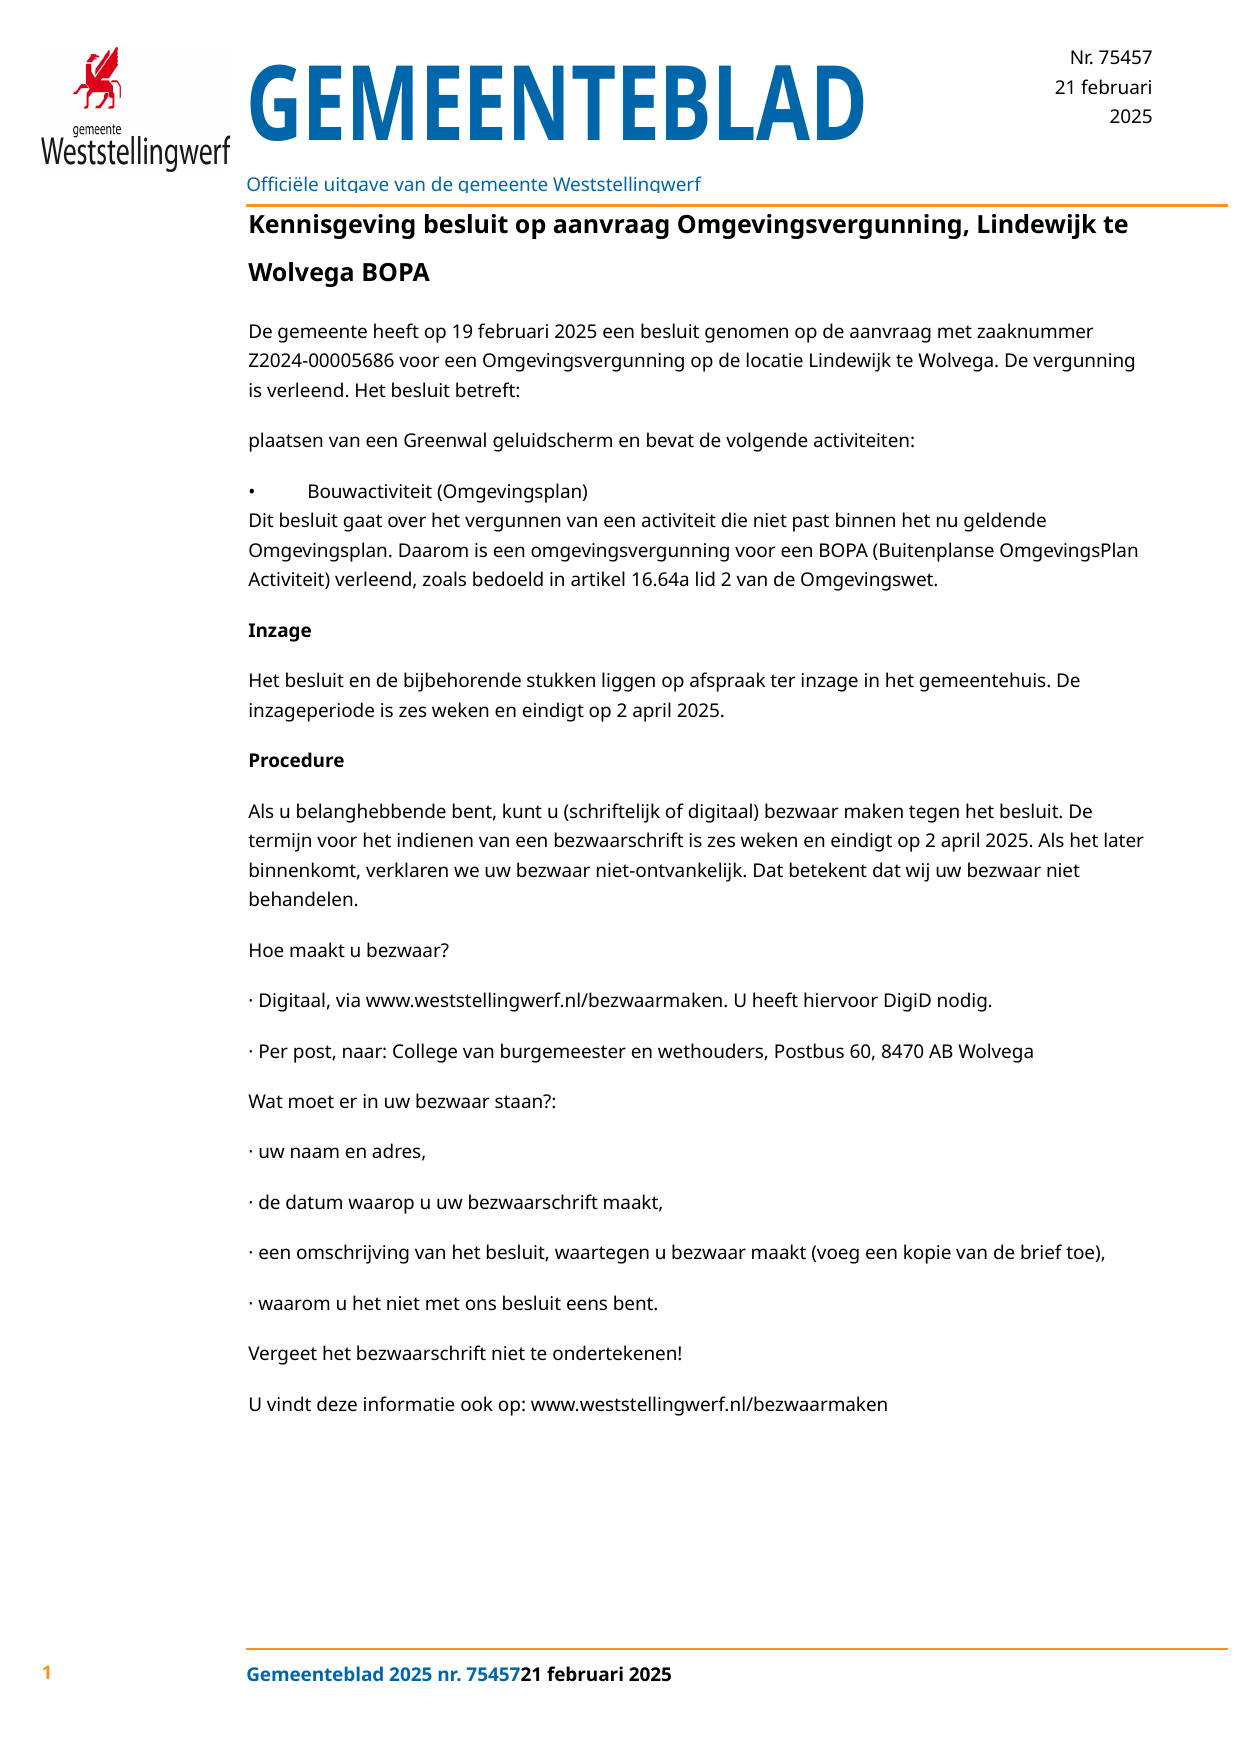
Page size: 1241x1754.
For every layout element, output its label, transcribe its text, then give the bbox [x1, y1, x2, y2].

text Dit besluit gaat over het vergunnen van een activiteit die niet past binnen het nu geldende Omgevingsplan. Daarom is een omgevingsvergunning voor een BOPA (Buitenplanse OmgevingsPlan Activiteit) verleend, zoals bedoeld in artikel 16.64a lid 2 van de Omgevingswet. [248, 507, 1152, 592]
text Het besluit en de bijbehorende stukken liggen op afspraak ter inzage in het gemeentehuis. De inzageperiode is zes weken en eindigt op 2 april 2025. [248, 667, 1152, 723]
picture [41, 47, 231, 172]
text Procedure [248, 747, 1152, 773]
text · de datum waarop u uw bezwaarschrift maakt, [248, 1189, 1152, 1215]
text Inzage [248, 617, 1152, 643]
text plaatsen van een Greenwal geluidscherm en bevat de volgende activiteiten: [248, 427, 1152, 453]
text Vergeet het bezwaarschrift niet te ondertekenen! [248, 1340, 1152, 1366]
list Bouwactiviteit (Omgevingsplan) [248, 478, 1152, 504]
text Kennisgeving besluit op aanvraag Omgevingsvergunning, Lindewijk te Wolvega BOPA [248, 207, 1152, 288]
text De gemeente heeft op 19 februari 2025 een besluit genomen op de aanvraag met zaaknummer Z2024-00005686 voor een Omgevingsvergunning op de locatie Lindewijk te Wolvega. De vergunning is verleend. Het besluit betreft: [248, 318, 1152, 403]
text Hoe maakt u bezwaar? [248, 937, 1152, 963]
text · Per post, naar: College van burgemeester en wethouders, Postbus 60, 8470 AB Wolvega [248, 1038, 1152, 1064]
text Wat moet er in uw bezwaar staan?: [248, 1088, 1152, 1114]
text Als u belanghebbende bent, kunt u (schriftelijk of digitaal) bezwaar maken tegen het besluit. De termijn voor het indienen van een bezwaarschrift is zes weken en eindigt op 2 april 2025. Als het later binnenkomt, verklaren we uw bezwaar niet-ontvankelijk. Dat betekent dat wij uw bezwaar niet behandelen. [248, 798, 1152, 912]
text · een omschrijving van het besluit, waartegen u bezwaar maakt (voeg een kopie van de brief toe), [248, 1239, 1152, 1265]
text · uw naam en adres, [248, 1139, 1152, 1164]
text · Digitaal, via www.weststellingwerf.nl/bezwaarmaken. U heeft hiervoor DigiD nodig. [248, 987, 1152, 1013]
text · waarom u het niet met ons besluit eens bent. [248, 1290, 1152, 1316]
text U vindt deze informatie ook op: www.weststellingwerf.nl/bezwaarmaken [248, 1391, 1152, 1417]
